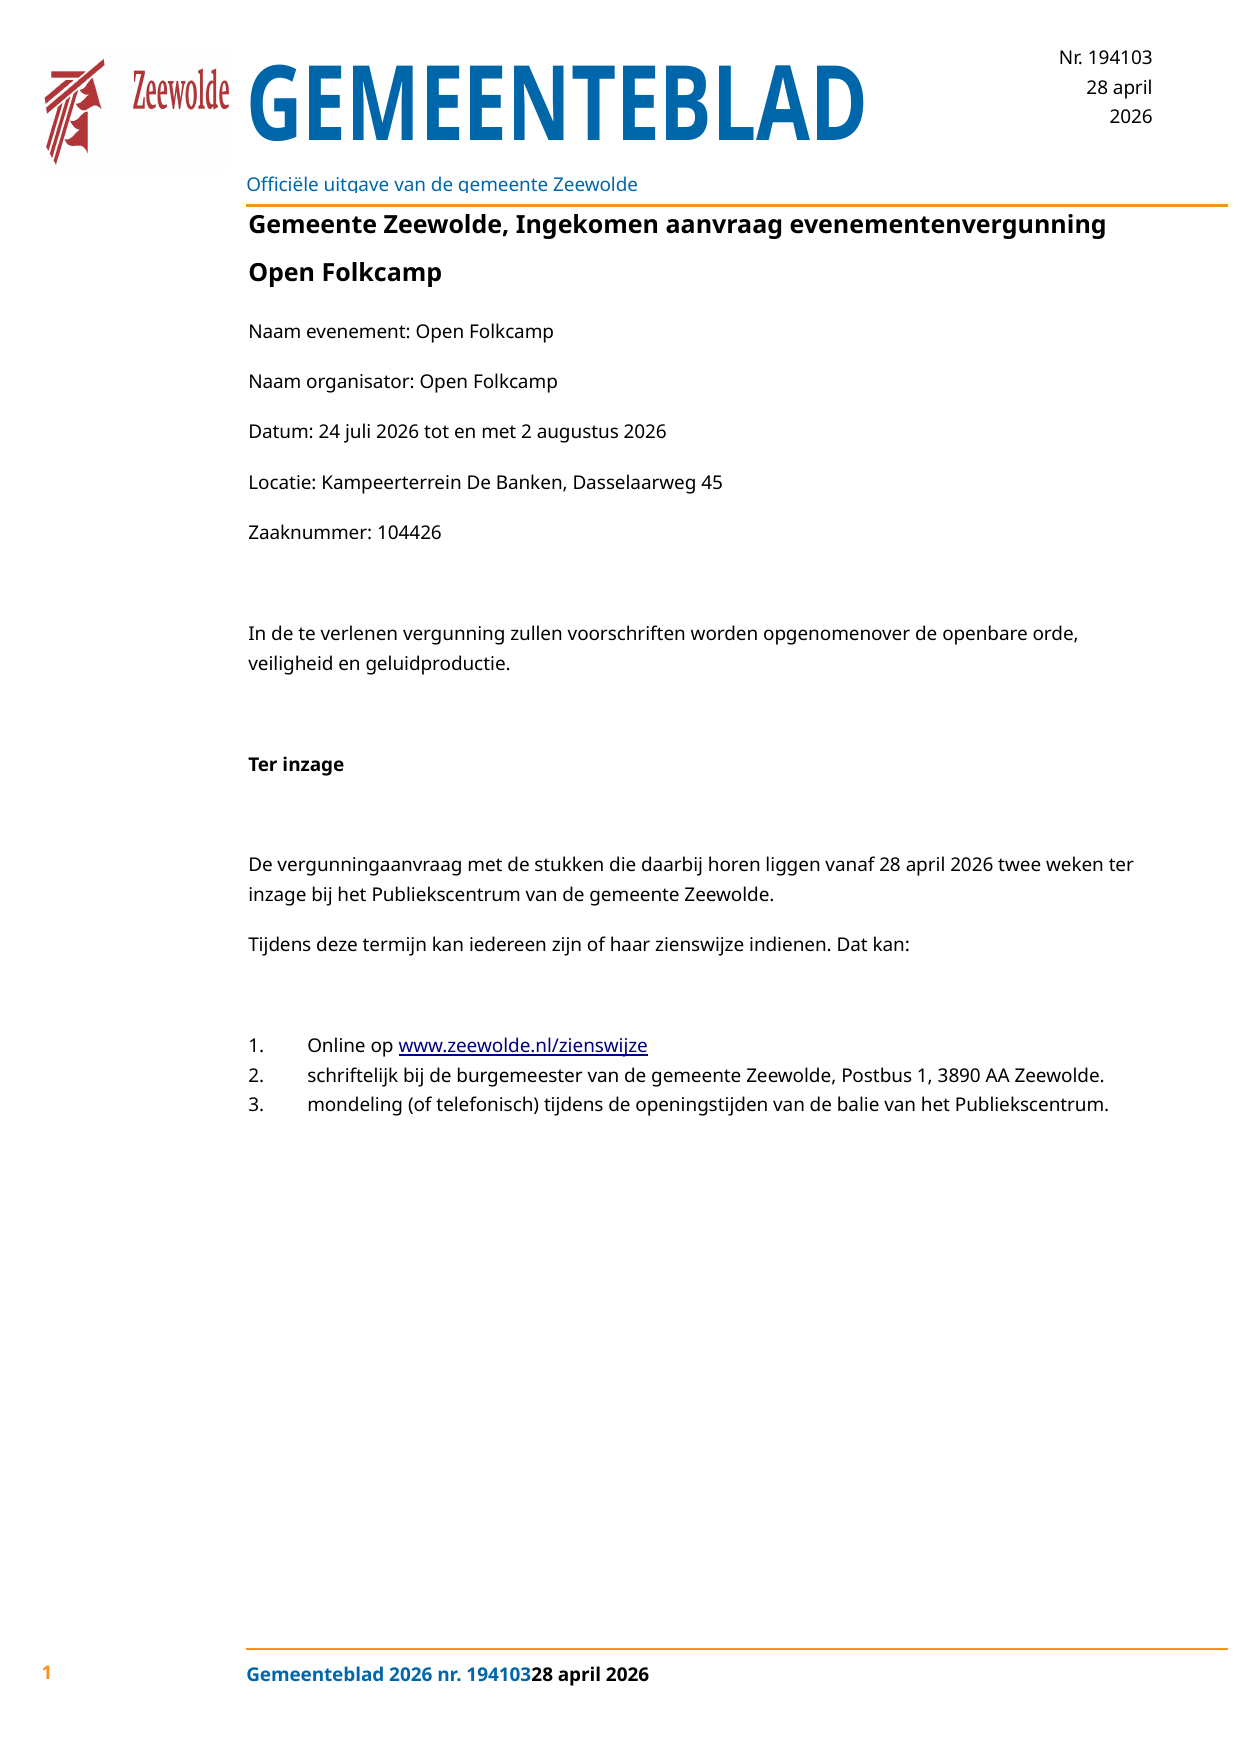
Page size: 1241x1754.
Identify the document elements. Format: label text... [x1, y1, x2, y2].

list Online op www.zeewolde.nl/zienswijze [248, 1032, 1152, 1058]
text In de te verlenen vergunning zullen voorschriften worden opgenomenover de openbare orde, veiligheid en geluidproductie. [248, 620, 1152, 676]
text Naam organisator: Open Folkcamp [248, 368, 1152, 394]
list mondeling (of telefonisch) tijdens de openingstijden van de balie van het Publiekscentrum. [248, 1092, 1152, 1117]
text Zaaknummer: 104426 [248, 519, 1152, 545]
text De vergunningaanvraag met de stukken die daarbij horen liggen vanaf 28 april 2026 twee weken ter inzage bij het Publiekscentrum van de gemeente Zeewolde. [248, 852, 1152, 907]
picture [41, 47, 231, 172]
text Gemeente Zeewolde, Ingekomen aanvraag evenementenvergunning Open Folkcamp [248, 207, 1152, 288]
text Datum: 24 juli 2026 tot en met 2 augustus 2026 [248, 419, 1152, 444]
text Locatie: Kampeerterrein De Banken, Dasselaarweg 45 [248, 469, 1152, 495]
text Tijdens deze termijn kan iedereen zijn of haar zienswijze indienen. Dat kan: [248, 932, 1152, 957]
list schriftelijk bij de burgemeester van de gemeente Zeewolde, Postbus 1, 3890 AA Zeewolde. [248, 1062, 1152, 1088]
text Ter inzage [248, 751, 1152, 777]
text Naam evenement: Open Folkcamp [248, 318, 1152, 344]
